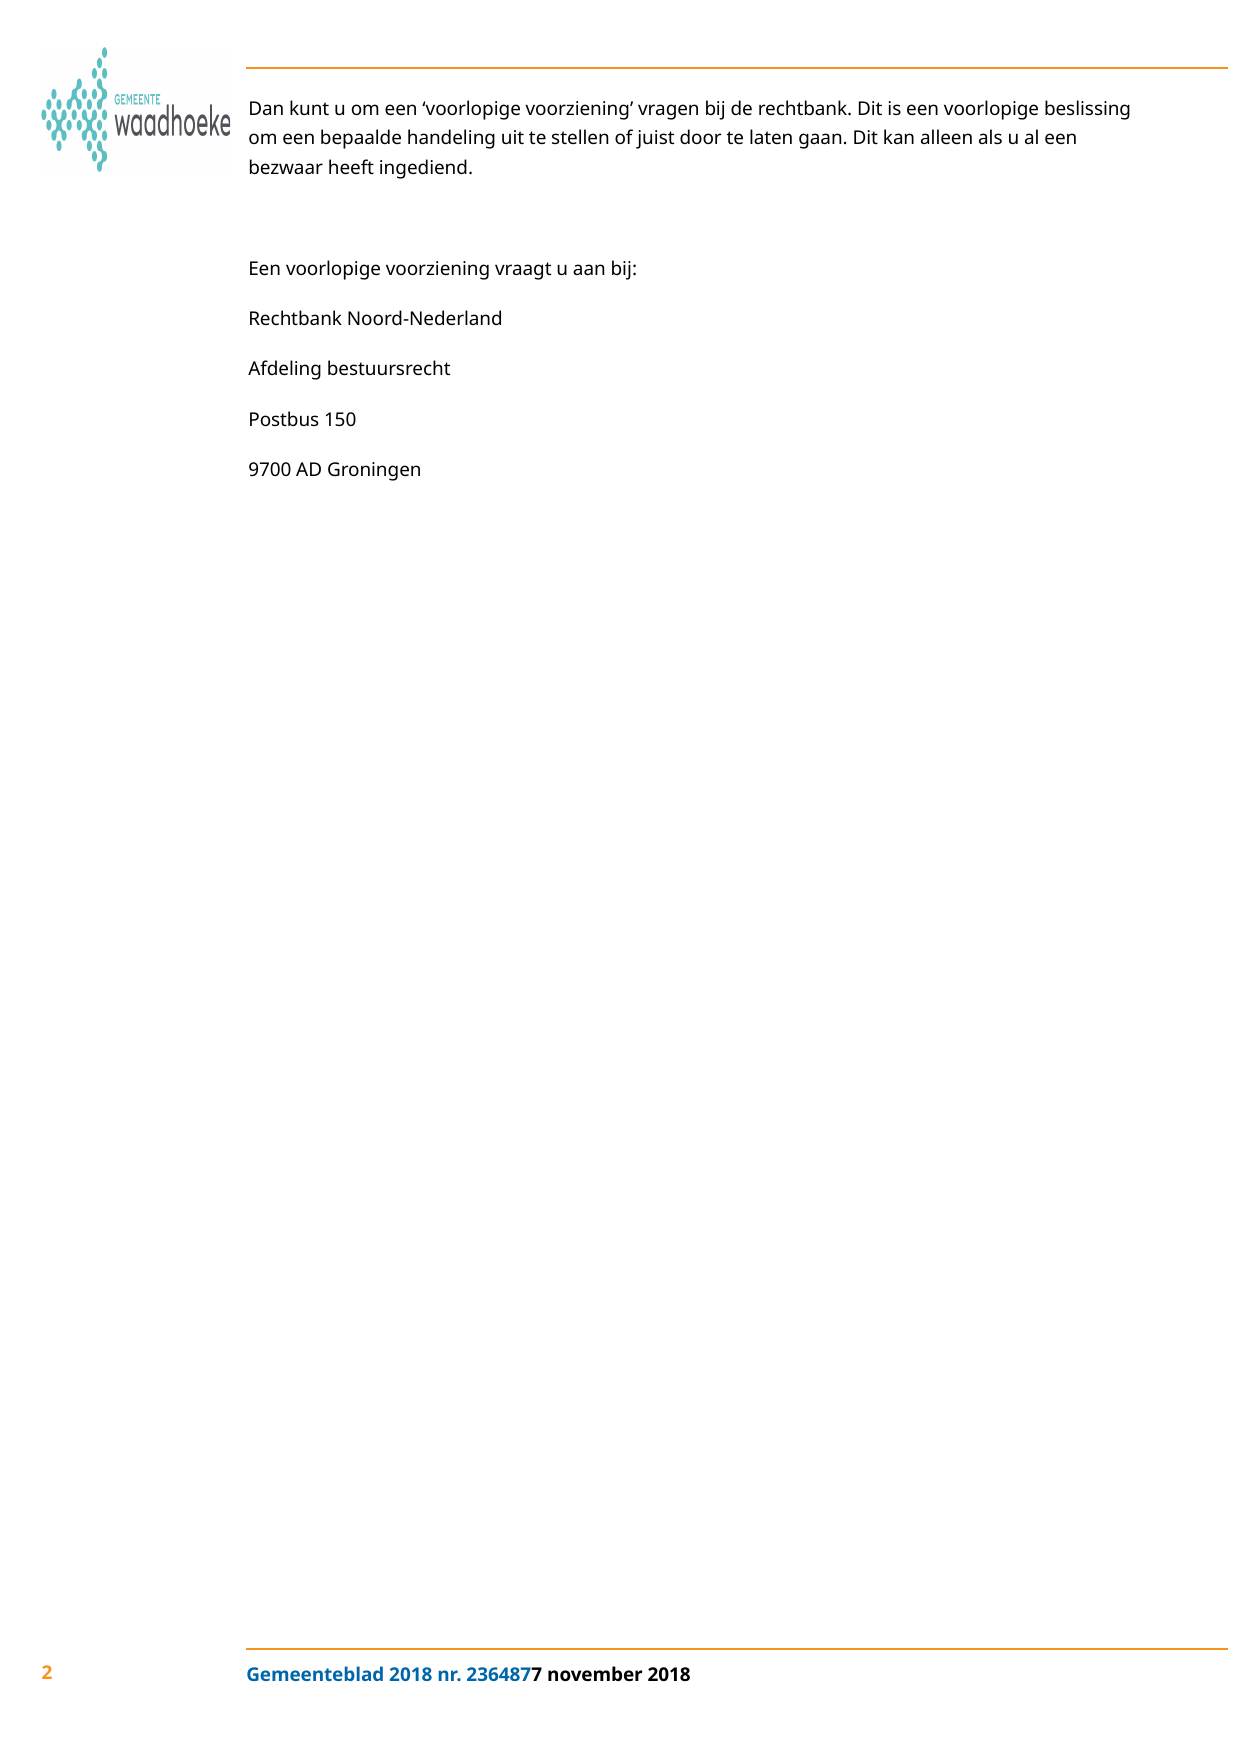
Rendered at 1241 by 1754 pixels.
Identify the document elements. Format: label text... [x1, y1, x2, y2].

text Dan kunt u om een ‘voorlopige voorziening’ vragen bij de rechtbank. Dit is een voorlopige beslissing om een bepaalde handeling uit te stellen of juist door te laten gaan. Dit kan alleen als u al een bezwaar heeft ingediend. [248, 95, 1152, 180]
picture [41, 47, 231, 172]
text Postbus 150 [248, 406, 1152, 432]
text Rechtbank Noord-Nederland [248, 305, 1152, 331]
text Een voorlopige voorziening vraagt u aan bij: [248, 255, 1152, 281]
text 9700 AD Groningen [248, 456, 1152, 482]
text Afdeling bestuursrecht [248, 356, 1152, 381]
